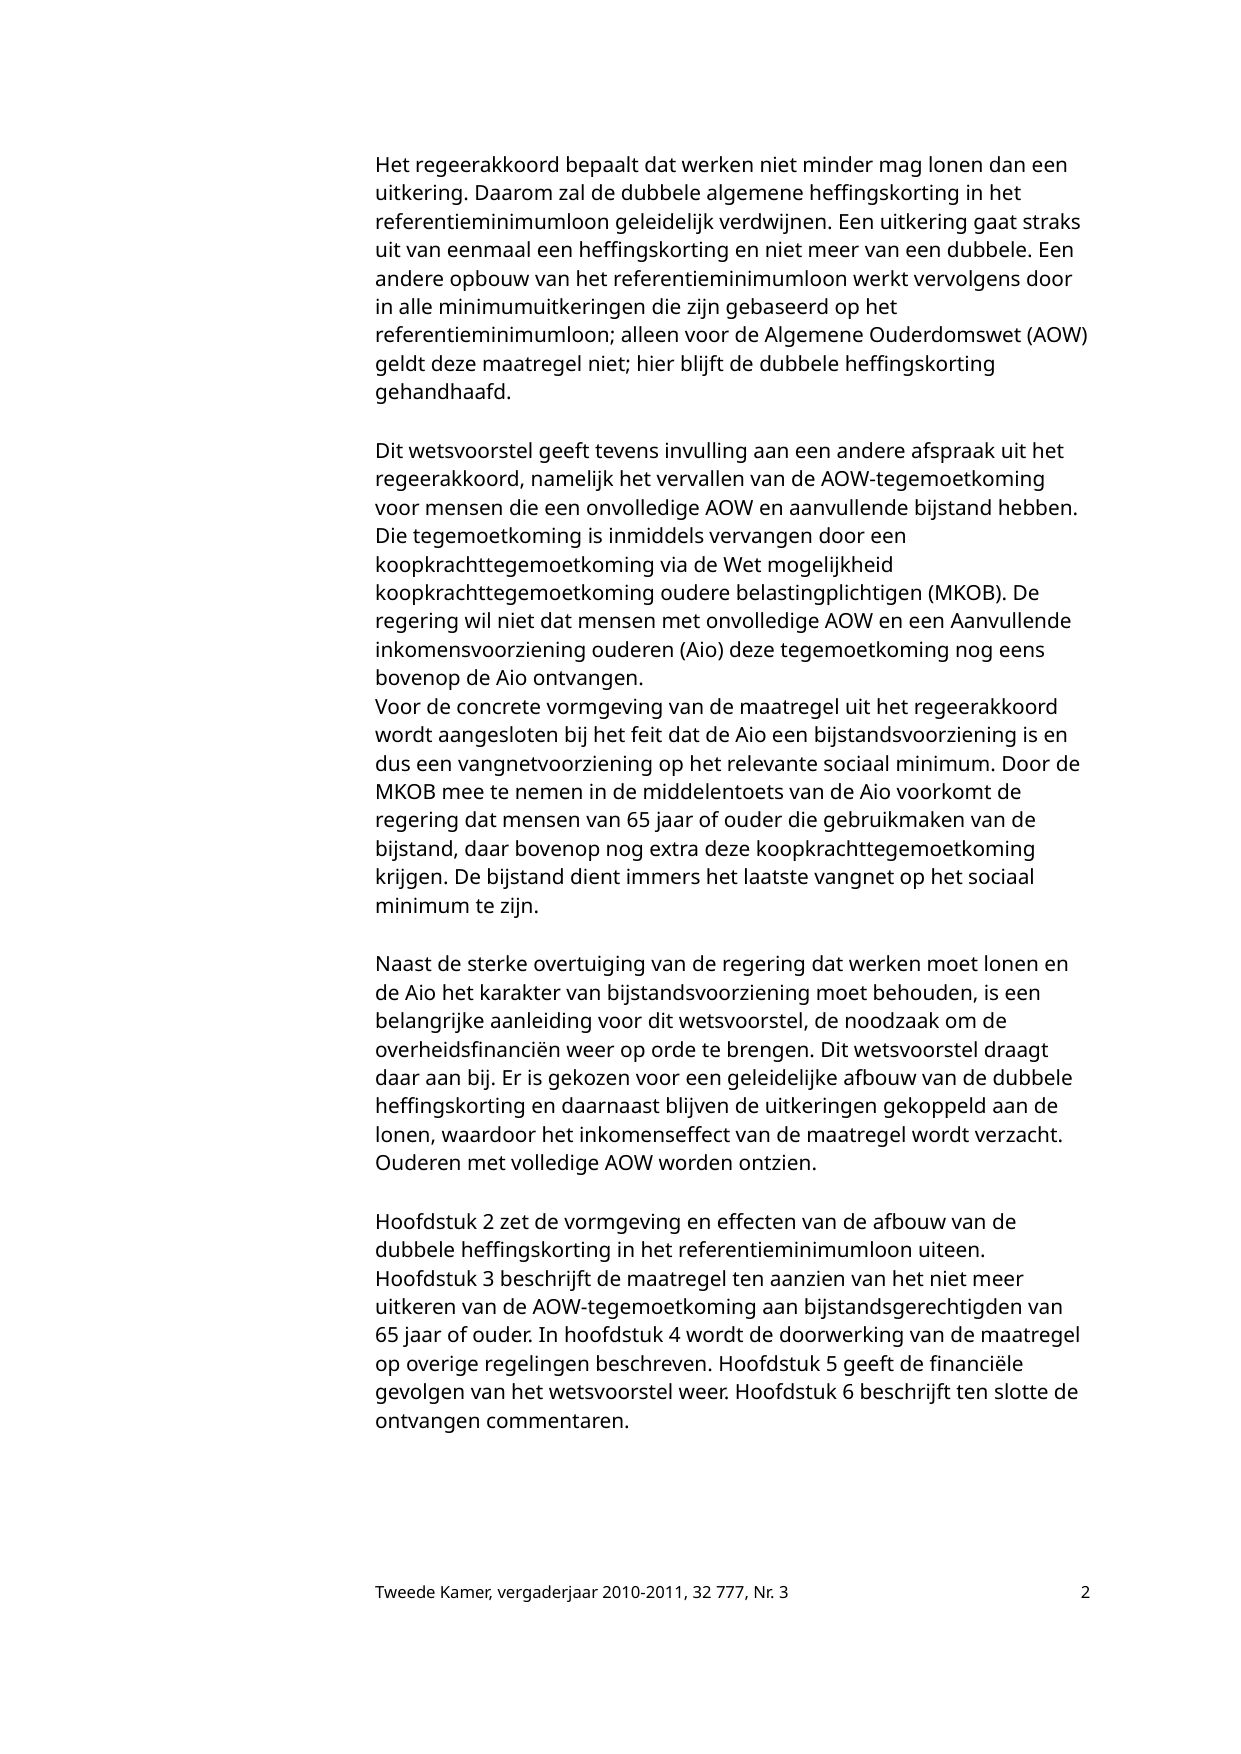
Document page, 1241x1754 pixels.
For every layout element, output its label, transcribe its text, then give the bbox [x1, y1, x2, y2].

text Naast de sterke overtuiging van de regering dat werken moet lonen en de Aio het karakter van bijstandsvoorziening moet behouden, is een belangrijke aanleiding voor dit wetsvoorstel, de noodzaak om de overheidsfinanciën weer op orde te brengen. Dit wetsvoorstel draagt daar aan bij. Er is gekozen voor een geleidelijke afbouw van de dubbele heffingskorting en daarnaast blijven de uitkeringen gekoppeld aan de lonen, waardoor het inkomenseffect van de maatregel wordt verzacht. Ouderen met volledige AOW worden ontzien. [375, 949, 1090, 1177]
text Het regeerakkoord bepaalt dat werken niet minder mag lonen dan een uitkering. Daarom zal de dubbele algemene heffingskorting in het referentieminimumloon geleidelijk verdwijnen. Een uitkering gaat straks uit van eenmaal een heffingskorting en niet meer van een dubbele. Een andere opbouw van het referentieminimumloon werkt vervolgens door in alle minimumuitkeringen die zijn gebaseerd op het referentieminimumloon; alleen voor de Algemene Ouderdomswet (AOW) geldt deze maatregel niet; hier blijft de dubbele heffingskorting gehandhaafd. [375, 150, 1090, 406]
text Hoofdstuk 2 zet de vormgeving en effecten van de afbouw van de dubbele heffingskorting in het referentieminimumloon uiteen. Hoofdstuk 3 beschrijft de maatregel ten aanzien van het niet meer uitkeren van de AOW-tegemoetkoming aan bijstandsgerechtigden van 65 jaar of ouder. In hoofdstuk 4 wordt de doorwerking van de maatregel op overige regelingen beschreven. Hoofdstuk 5 geeft de financiële gevolgen van het wetsvoorstel weer. Hoofdstuk 6 beschrijft ten slotte de ontvangen commentaren. [375, 1207, 1090, 1434]
text Dit wetsvoorstel geeft tevens invulling aan een andere afspraak uit het regeerakkoord, namelijk het vervallen van de AOW-tegemoetkoming voor mensen die een onvolledige AOW en aanvullende bijstand hebben. Die tegemoetkoming is inmiddels vervangen door een koopkrachttegemoetkoming via de Wet mogelijkheid koopkrachttegemoetkoming oudere belastingplichtigen (MKOB). De regering wil niet dat mensen met onvolledige AOW en een Aanvullende inkomensvoorziening ouderen (Aio) deze tegemoetkoming nog eens bovenop de Aio ontvangen. [375, 436, 1090, 692]
text Voor de concrete vormgeving van de maatregel uit het regeerakkoord wordt aangesloten bij het feit dat de Aio een bijstandsvoorziening is en dus een vangnetvoorziening op het relevante sociaal minimum. Door de MKOB mee te nemen in de middelentoets van de Aio voorkomt de regering dat mensen van 65 jaar of ouder die gebruikmaken van de bijstand, daar bovenop nog extra deze koopkrachttegemoetkoming krijgen. De bijstand dient immers het laatste vangnet op het sociaal minimum te zijn. [375, 692, 1090, 919]
